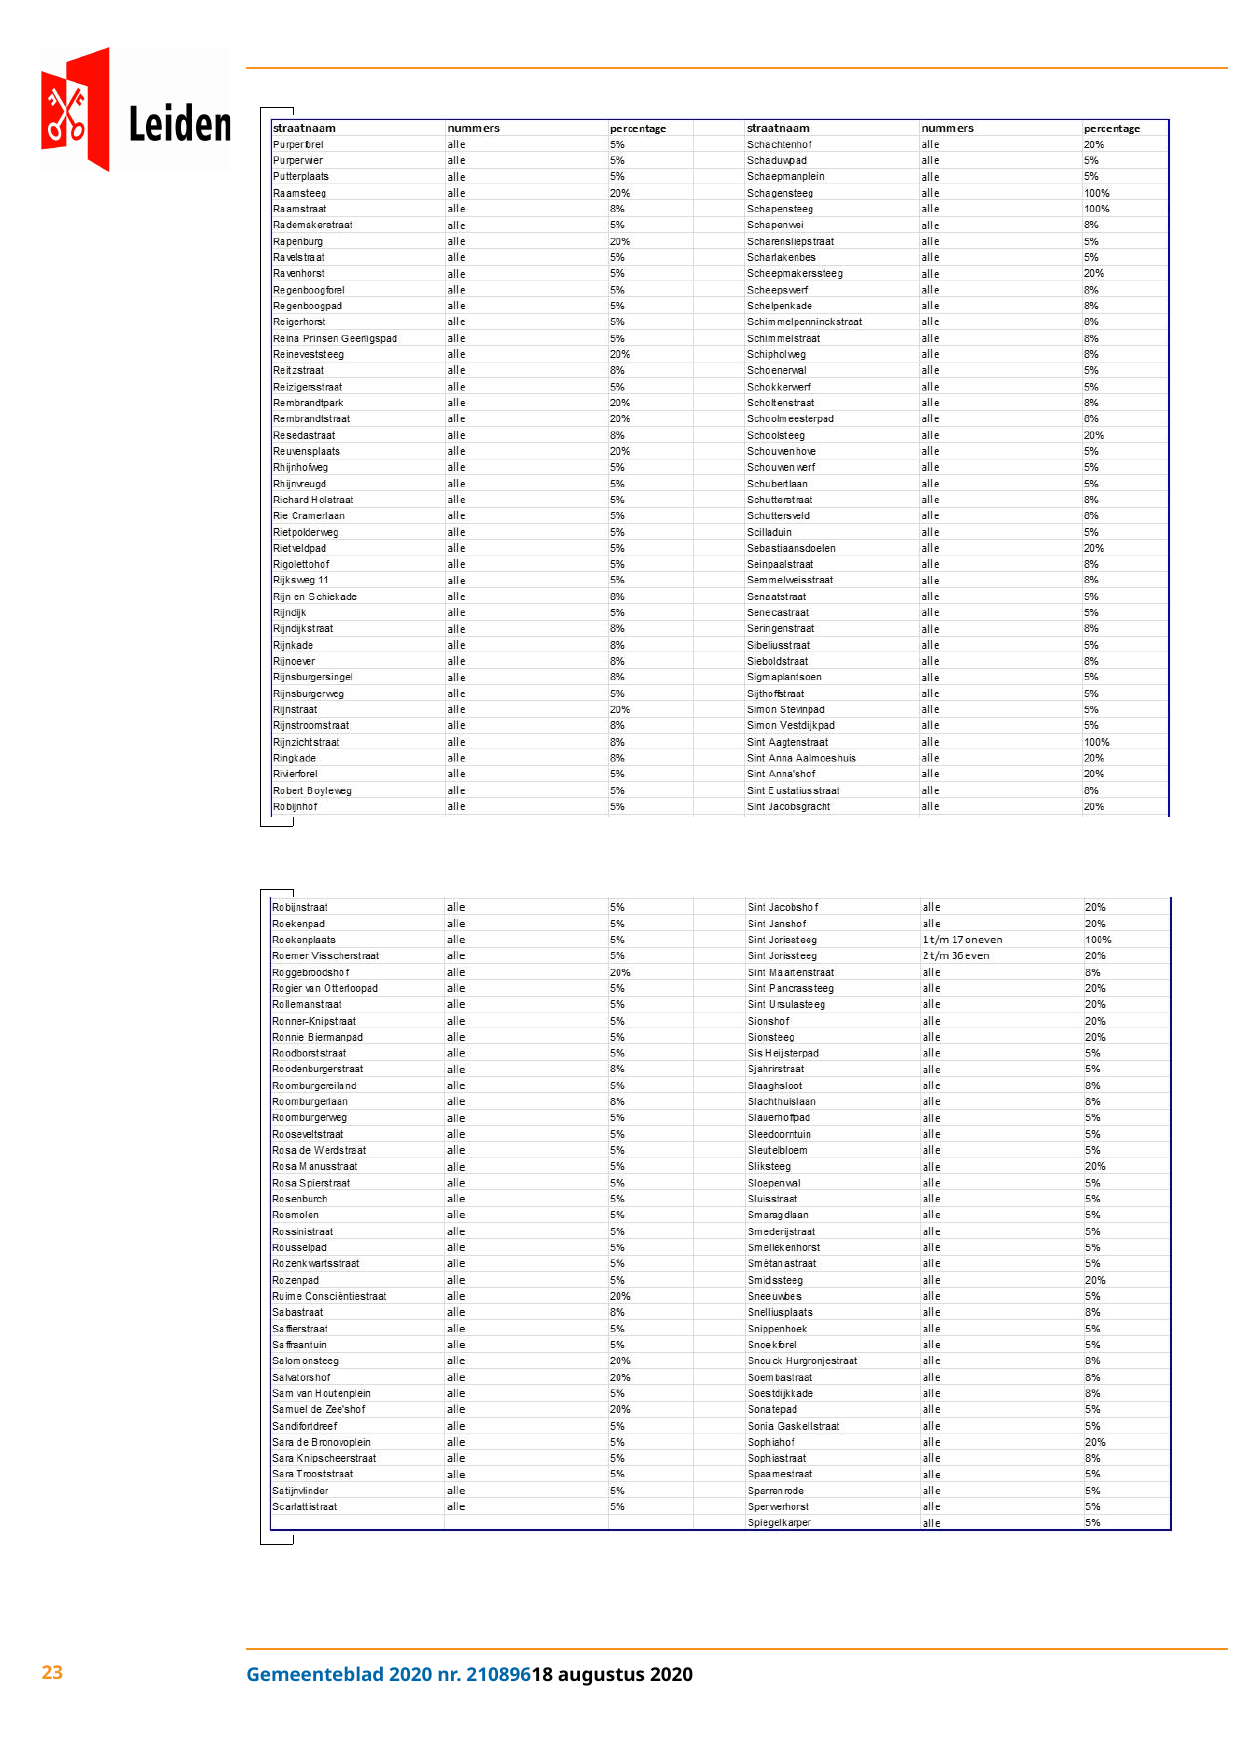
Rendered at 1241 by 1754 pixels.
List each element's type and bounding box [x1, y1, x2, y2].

picture [41, 47, 231, 172]
picture [268, 115, 1173, 817]
picture [268, 897, 1173, 1535]
